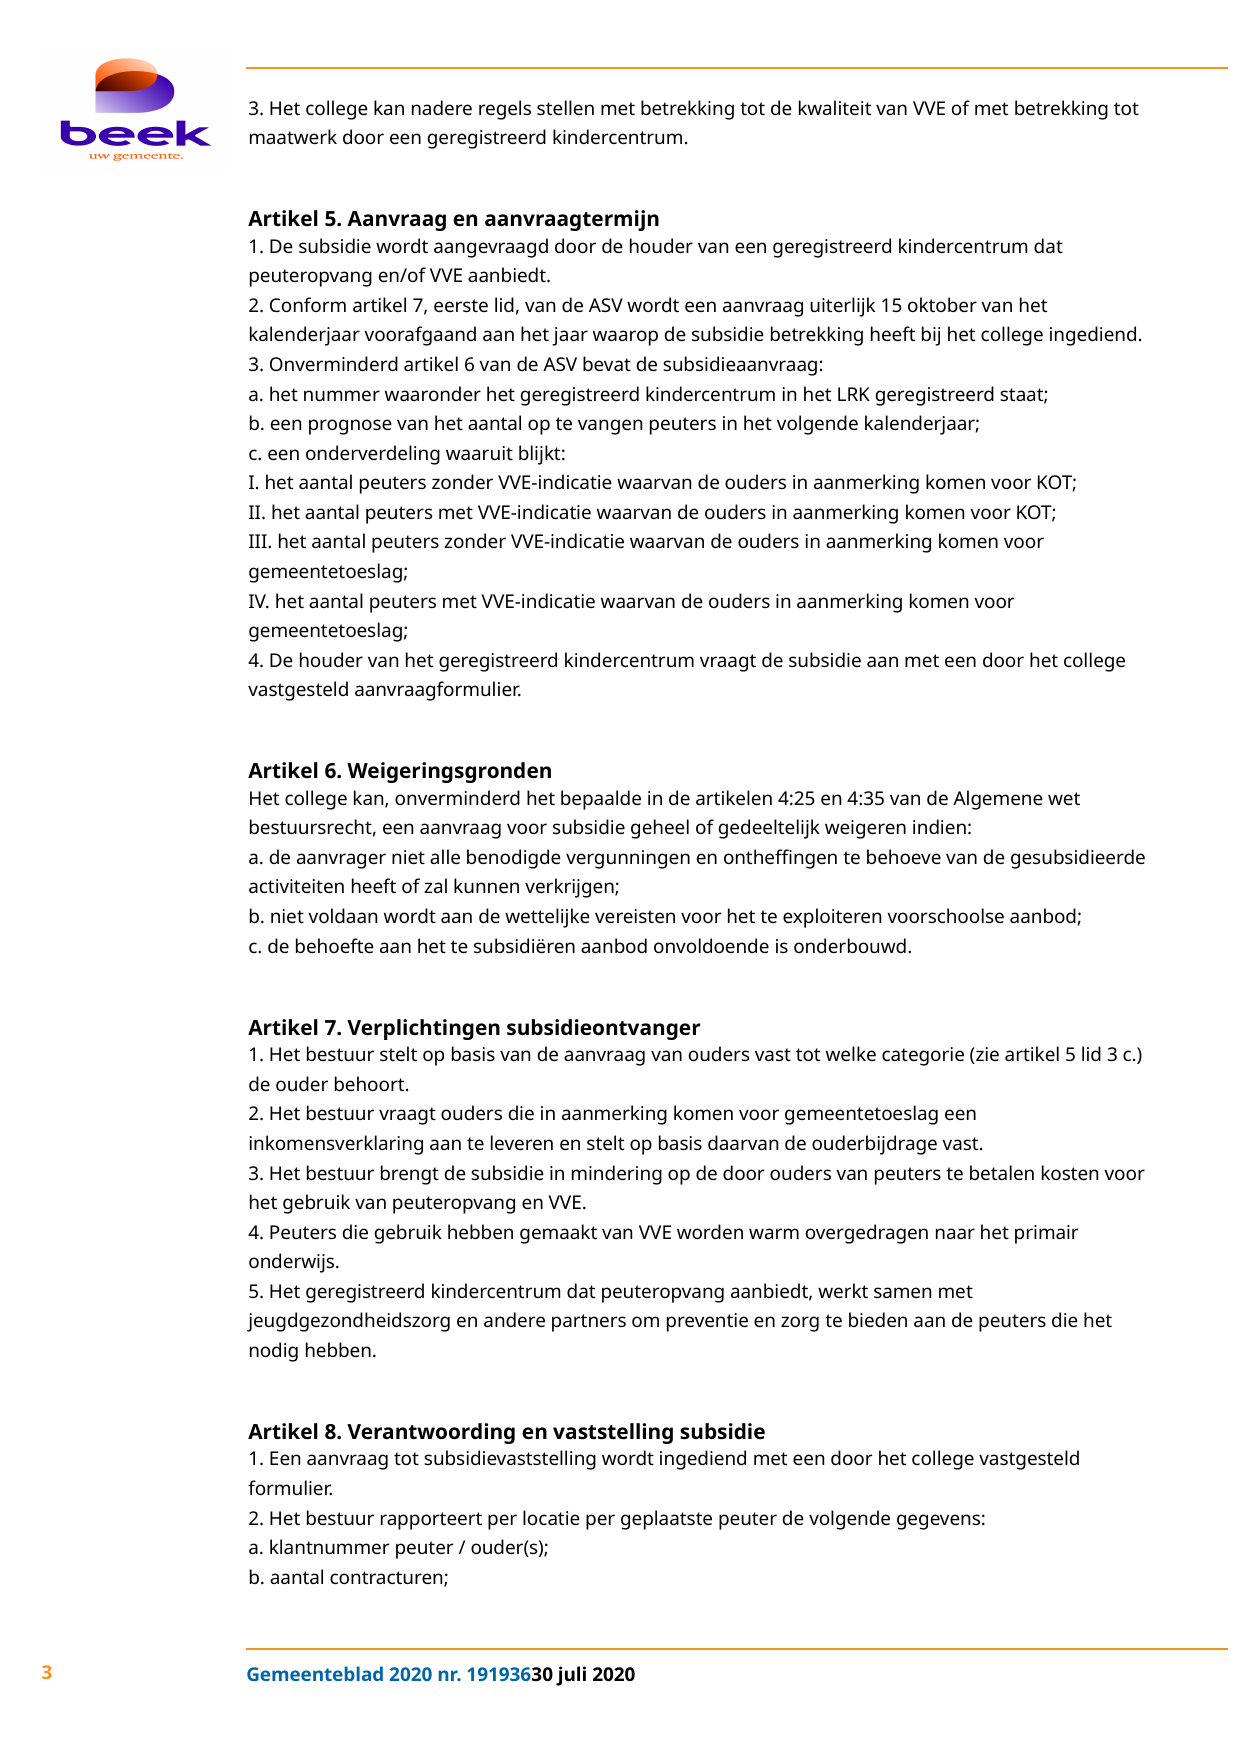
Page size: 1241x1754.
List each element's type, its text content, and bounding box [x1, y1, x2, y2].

text 3. Onverminderd artikel 6 van de ASV bevat de subsidieaanvraag: [248, 351, 1152, 377]
text 2. Het bestuur vraagt ouders die in aanmerking komen voor gemeentetoeslag een inkomensverklaring aan te leveren en stelt op basis daarvan de ouderbijdrage vast. [248, 1101, 1152, 1156]
text b. aantal contracturen; [248, 1564, 1152, 1590]
text 1. Het bestuur stelt op basis van de aanvraag van ouders vast tot welke categorie (zie artikel 5 lid 3 c.) de ouder behoort. [248, 1041, 1152, 1097]
text Artikel 8. Verantwoording en vaststelling subsidie [248, 1417, 1152, 1446]
text c. de behoefte aan het te subsidiëren aanbod onvoldoende is onderbouwd. [248, 933, 1152, 959]
text Artikel 5. Aanvraag en aanvraagtermijn [248, 204, 1152, 233]
text 5. Het geregistreerd kindercentrum dat peuteropvang aanbiedt, werkt samen met jeugdgezondheidszorg en andere partners om preventie en zorg te bieden aan de peuters die het nodig hebben. [248, 1278, 1152, 1363]
text III. het aantal peuters zonder VVE-indicatie waarvan de ouders in aanmerking komen voor gemeentetoeslag; [248, 529, 1152, 584]
text 3. Het bestuur brengt de subsidie in mindering op de door ouders van peuters te betalen kosten voor het gebruik van peuteropvang en VVE. [248, 1160, 1152, 1215]
text a. klantnummer peuter / ouder(s); [248, 1534, 1152, 1560]
picture [41, 47, 231, 172]
text IV. het aantal peuters met VVE-indicatie waarvan de ouders in aanmerking komen voor gemeentetoeslag; [248, 588, 1152, 643]
text 1. De subsidie wordt aangevraagd door de houder van een geregistreerd kindercentrum dat peuteropvang en/of VVE aanbiedt. [248, 233, 1152, 288]
text II. het aantal peuters met VVE-indicatie waarvan de ouders in aanmerking komen voor KOT; [248, 499, 1152, 525]
text b. een prognose van het aantal op te vangen peuters in het volgende kalenderjaar; [248, 410, 1152, 436]
text 4. Peuters die gebruik hebben gemaakt van VVE worden warm overgedragen naar het primair onderwijs. [248, 1219, 1152, 1274]
text Artikel 7. Verplichtingen subsidieontvanger [248, 1013, 1152, 1041]
text 2. Het bestuur rapporteert per locatie per geplaatste peuter de volgende gegevens: [248, 1505, 1152, 1531]
text b. niet voldaan wordt aan de wettelijke vereisten voor het te exploiteren voorschoolse aanbod; [248, 903, 1152, 929]
text 2. Conform artikel 7, eerste lid, van de ASV wordt een aanvraag uiterlijk 15 oktober van het kalenderjaar voorafgaand aan het jaar waarop de subsidie betrekking heeft bij het college ingediend. [248, 292, 1152, 347]
text a. de aanvrager niet alle benodigde vergunningen en ontheffingen te behoeve van de gesubsidieerde activiteiten heeft of zal kunnen verkrijgen; [248, 844, 1152, 899]
text Het college kan, onverminderd het bepaalde in de artikelen 4:25 en 4:35 van de Algemene wet bestuursrecht, een aanvraag voor subsidie geheel of gedeeltelijk weigeren indien: [248, 785, 1152, 840]
text 4. De houder van het geregistreerd kindercentrum vraagt de subsidie aan met een door het college vastgesteld aanvraagformulier. [248, 647, 1152, 702]
text 1. Een aanvraag tot subsidievaststelling wordt ingediend met een door het college vastgesteld formulier. [248, 1446, 1152, 1501]
text a. het nummer waaronder het geregistreerd kindercentrum in het LRK geregistreerd staat; [248, 381, 1152, 406]
text c. een onderverdeling waaruit blijkt: [248, 440, 1152, 466]
text Artikel 6. Weigeringsgronden [248, 757, 1152, 785]
text 3. Het college kan nadere regels stellen met betrekking tot de kwaliteit van VVE of met betrekking tot maatwerk door een geregistreerd kindercentrum. [248, 95, 1152, 150]
text I. het aantal peuters zonder VVE-indicatie waarvan de ouders in aanmerking komen voor KOT; [248, 469, 1152, 495]
